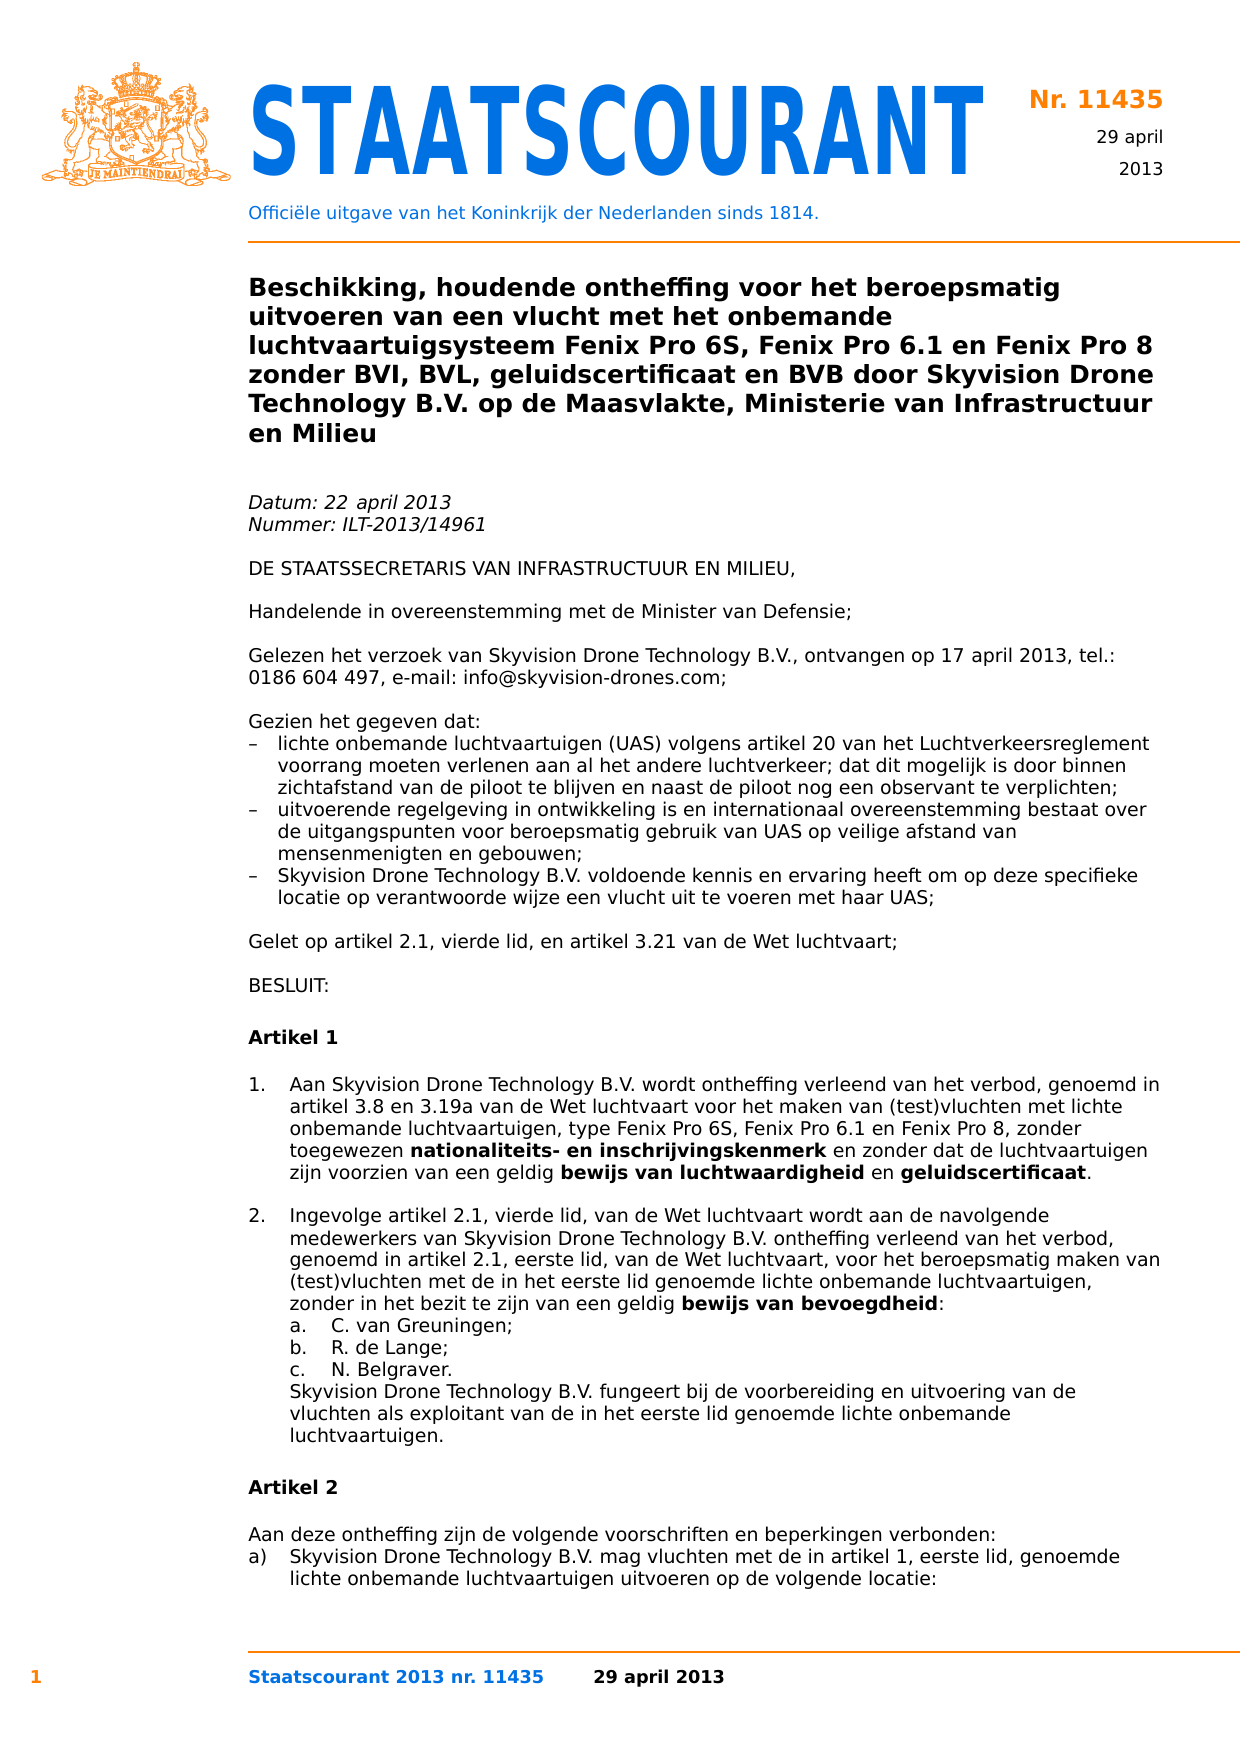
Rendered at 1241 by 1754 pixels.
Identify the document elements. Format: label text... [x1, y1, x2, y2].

table_cell 29 april [998, 121, 1240, 153]
text 1. Aan Skyvision Drone Technology B.V. wordt ontheffing verleend van het verbod, genoemd in artikel 3.8 en 3.19a van de Wet luchtvaart voor het maken van (test)vluchten met lichte onbemande luchtvaartuigen, type Fenix Pro 6S, Fenix Pro 6.1 en Fenix Pro 8, zonder toegewezen nationaliteits- en inschrijvingskenmerk en zonder dat de luchtvaartuigen zijn voorzien van een geldig bewijs van luchtwaardigheid en geluidscertificaat. [248, 1074, 1163, 1183]
table_header [25, 62, 248, 241]
text c. N. Belgraver. [289, 1359, 1163, 1381]
text a) Skyvision Drone Technology B.V. mag vluchten met de in artikel 1, eerste lid, genoemde lichte onbemande luchtvaartuigen uitvoeren op de volgende locatie: [248, 1546, 1163, 1590]
subtitle Artikel 2 [248, 1477, 1163, 1499]
text Datum: 22 april 2013 [248, 492, 1163, 514]
text a. C. van Greuningen; [289, 1315, 1163, 1337]
text BESLUIT: [248, 975, 1163, 997]
text DE STAATSSECRETARIS VAN INFRASTRUCTUUR EN MILIEU, [248, 558, 1163, 579]
table_header STAATSCOURANT [248, 62, 998, 203]
table_cell Officiële uitgave van het Koninkrijk der Nederlanden sinds 1814. [248, 203, 1240, 241]
picture [41, 62, 231, 186]
subtitle Beschikking, houdende ontheffing voor het beroepsmatig uitvoeren van een vlucht met het onbemande luchtvaartuigsysteem Fenix Pro 6S, Fenix Pro 6.1 en Fenix Pro 8 zonder BVI, BVL, geluidscertificaat en BVB door Skyvision Drone Technology B.V. op de Maasvlakte, Ministerie van Infrastructuur en Milieu [248, 273, 1163, 448]
subtitle Artikel 1 [248, 1027, 1163, 1049]
text – Skyvision Drone Technology B.V. voldoende kennis en ervaring heeft om op deze specifieke locatie op verantwoorde wijze een vlucht uit te voeren met haar UAS; [248, 865, 1163, 909]
text b. R. de Lange; [289, 1337, 1163, 1359]
text Gelet op artikel 2.1, vierde lid, en artikel 3.21 van de Wet luchtvaart; [248, 931, 1163, 953]
text – lichte onbemande luchtvaartuigen (UAS) volgens artikel 20 van het Luchtverkeersreglement voorrang moeten verlenen aan al het andere luchtverkeer; dat dit mogelijk is door binnen zichtafstand van de piloot te blijven en naast de piloot nog een observant te verplichten; [248, 733, 1163, 799]
text Aan deze ontheffing zijn de volgende voorschriften en beperkingen verbonden: [248, 1524, 1163, 1546]
table_cell 2013 [998, 153, 1240, 203]
text Skyvision Drone Technology B.V. fungeert bij de voorbereiding en uitvoering van de vluchten als exploitant van de in het eerste lid genoemde lichte onbemande luchtvaartuigen. [289, 1381, 1163, 1447]
text 2. Ingevolge artikel 2.1, vierde lid, van de Wet luchtvaart wordt aan de navolgende medewerkers van Skyvision Drone Technology B.V. ontheffing verleend van het verbod, genoemd in artikel 2.1, eerste lid, van de Wet luchtvaart, voor het beroepsmatig maken van (test)vluchten met de in het eerste lid genoemde lichte onbemande luchtvaartuigen, zonder in het bezit te zijn van een geldig bewijs van bevoegdheid: [248, 1205, 1163, 1315]
text Handelende in overeenstemming met de Minister van Defensie; [248, 601, 1163, 623]
table_header Nr. 11435 [998, 62, 1240, 121]
text Gelezen het verzoek van Skyvision Drone Technology B.V., ontvangen op 17 april 2013, tel.: 0186 604 497, e-mail: info@skyvision-drones.com; [248, 645, 1163, 689]
text Nummer: ILT-2013/14961 [248, 514, 1163, 536]
text Gezien het gegeven dat: [248, 711, 1163, 733]
text – uitvoerende regelgeving in ontwikkeling is en internationaal overeenstemming bestaat over de uitgangspunten voor beroepsmatig gebruik van UAS op veilige afstand van mensenmenigten en gebouwen; [248, 799, 1163, 865]
